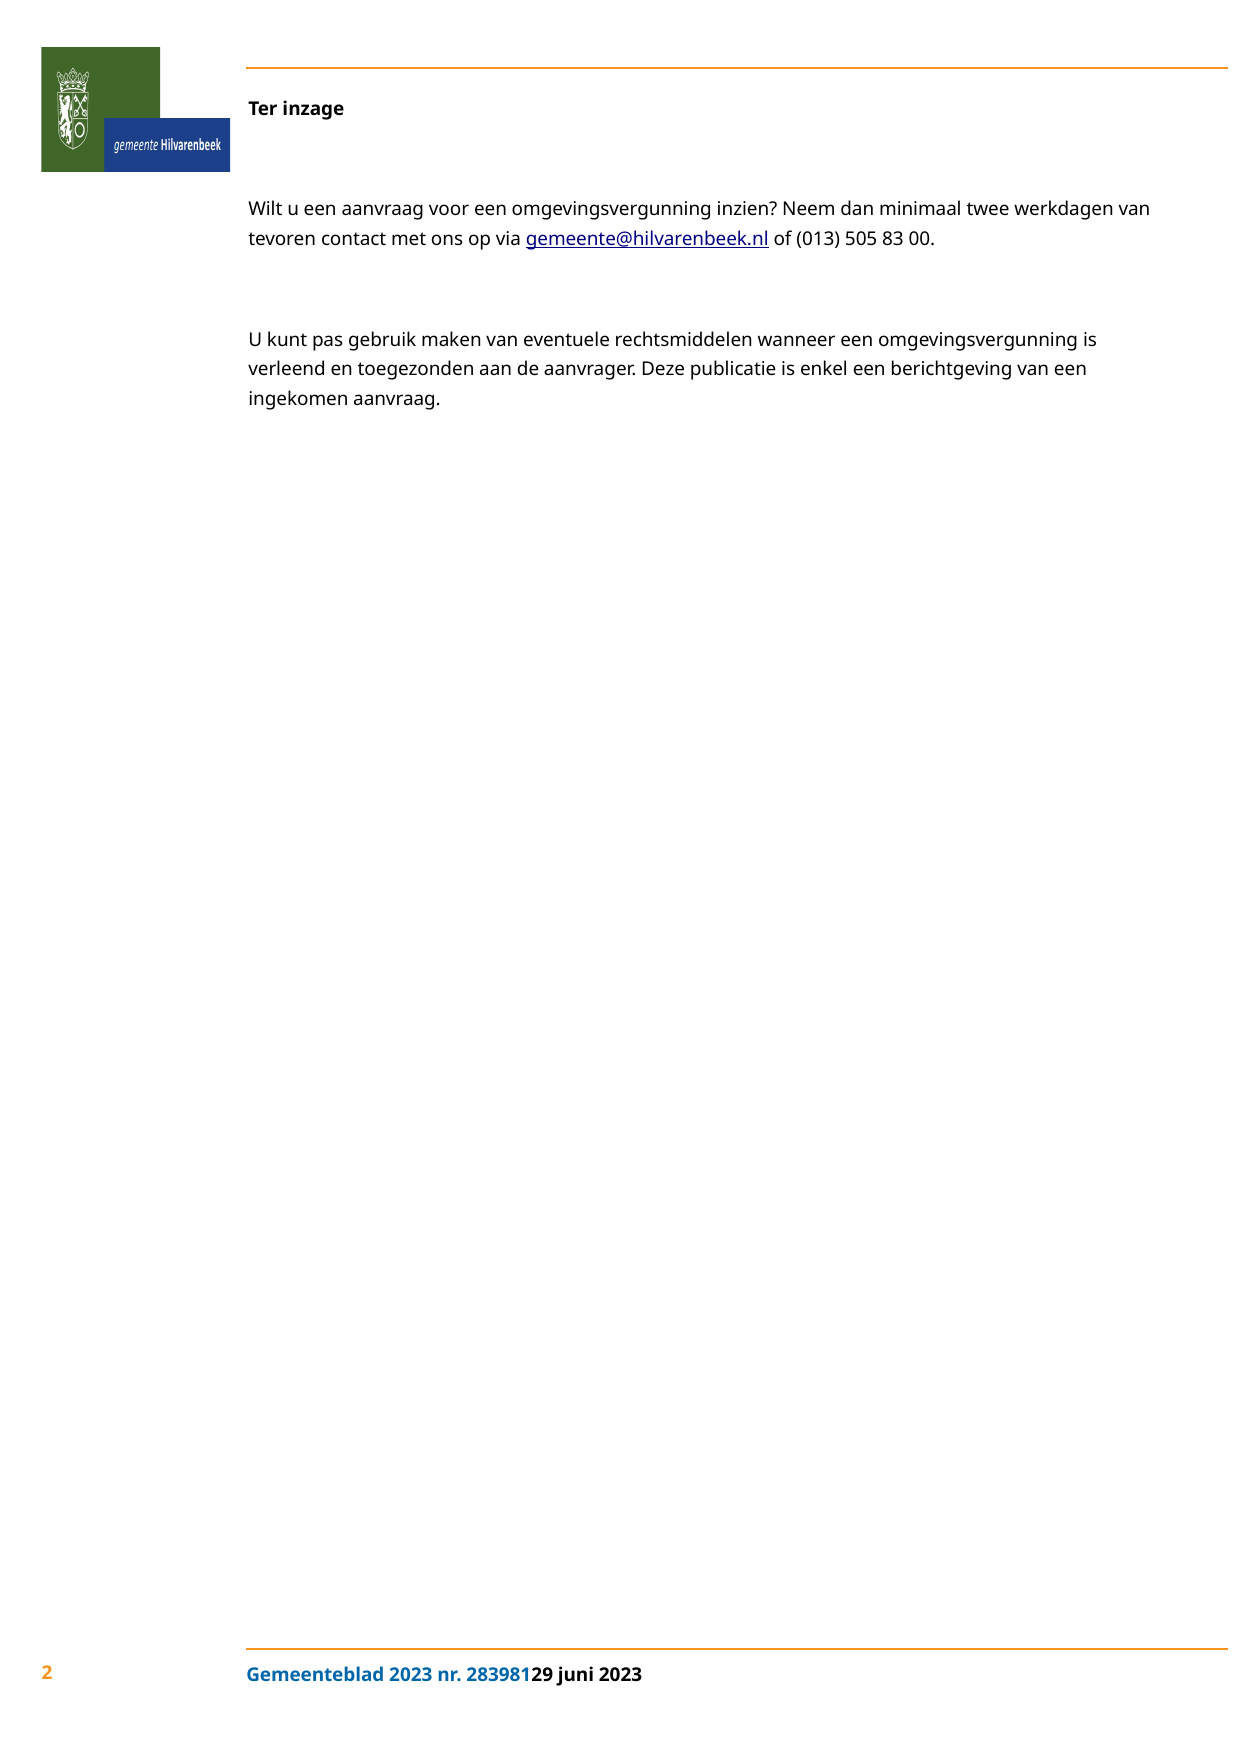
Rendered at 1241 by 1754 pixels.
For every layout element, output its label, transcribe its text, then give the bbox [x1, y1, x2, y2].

picture [41, 47, 231, 172]
text Wilt u een aanvraag voor een omgevingsvergunning inzien? Neem dan minimaal twee werkdagen van tevoren contact met ons op via gemeente@hilvarenbeek.nl of (013) 505 83 00. [248, 196, 1152, 251]
text U kunt pas gebruik maken van eventuele rechtsmiddelen wanneer een omgevingsvergunning is verleend en toegezonden aan de aanvrager. Deze publicatie is enkel een berichtgeving van een ingekomen aanvraag. [248, 326, 1152, 411]
text Ter inzage [248, 95, 1152, 121]
